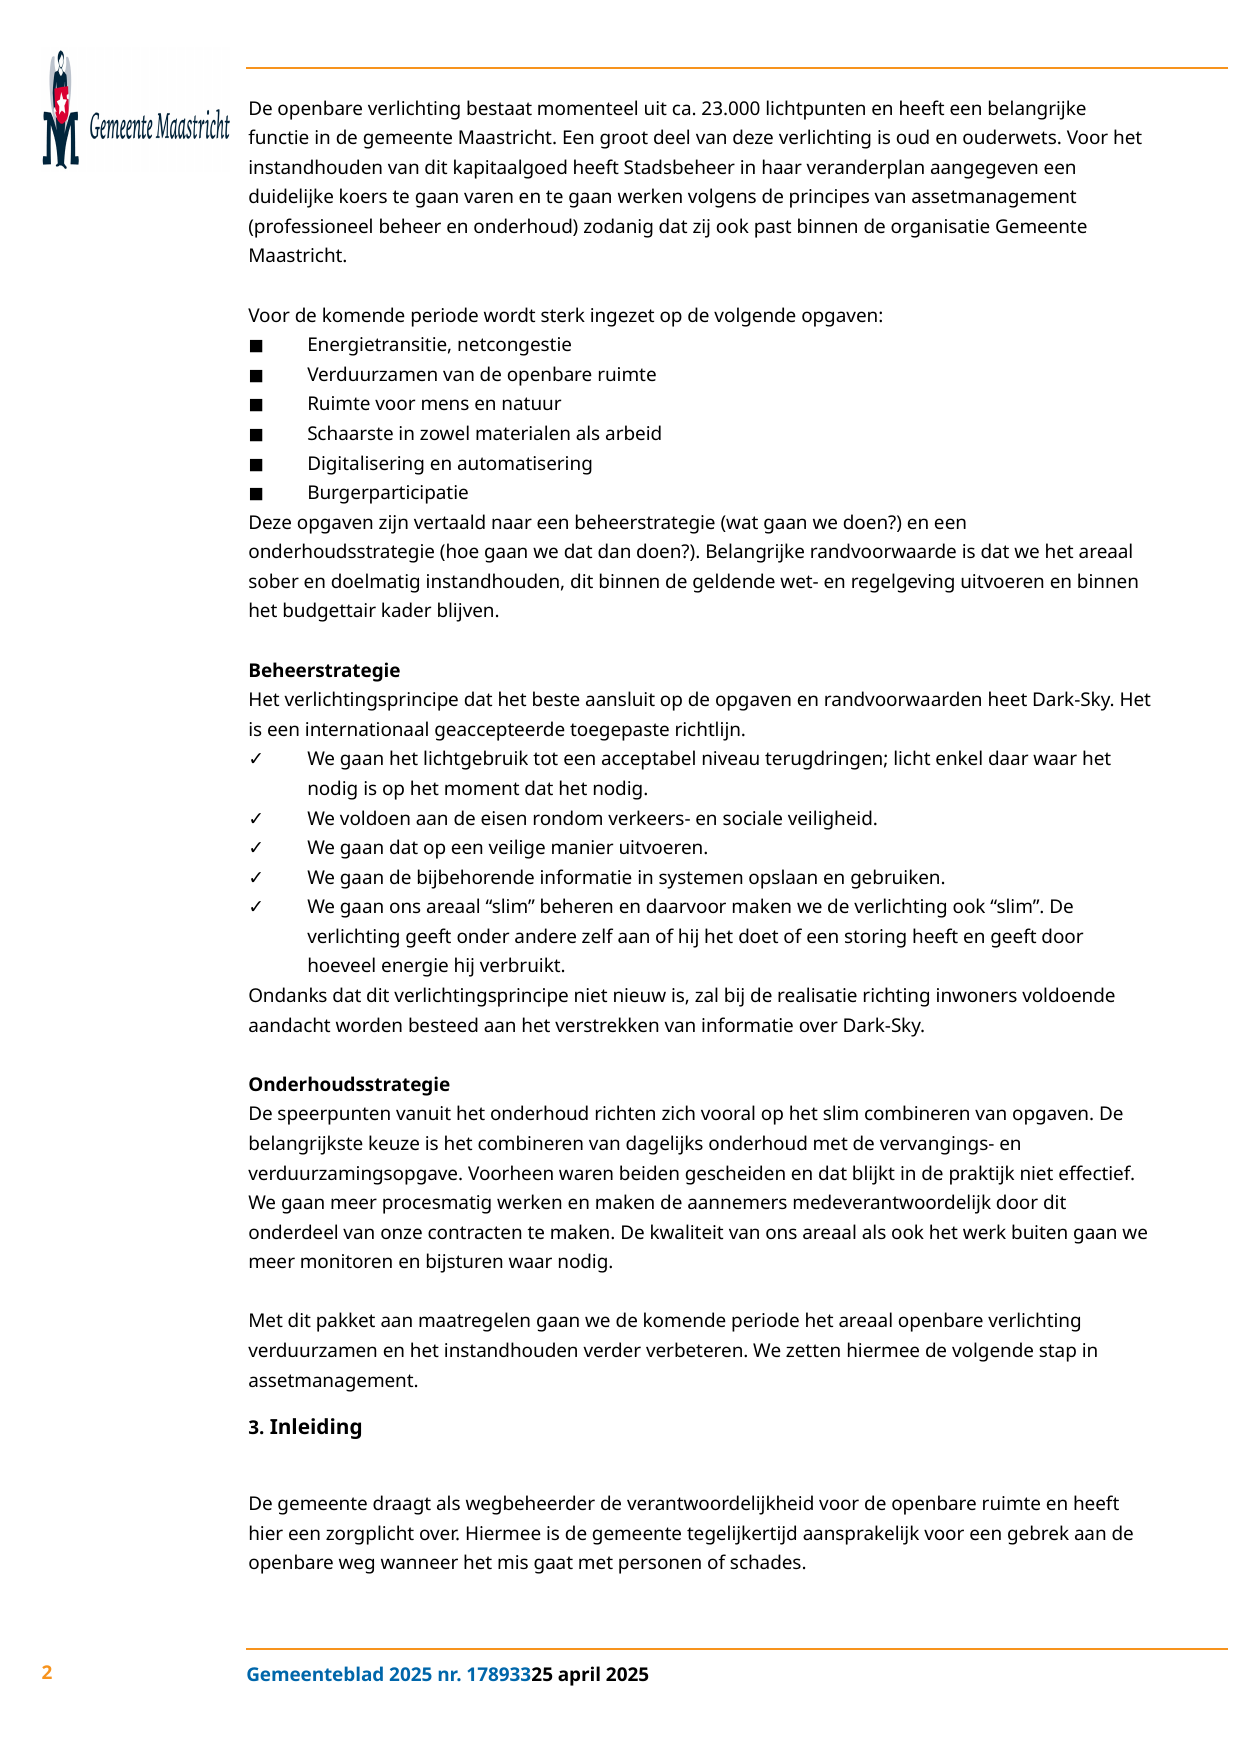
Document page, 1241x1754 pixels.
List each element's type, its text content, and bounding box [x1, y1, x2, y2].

text Beheerstrategie [248, 657, 1152, 683]
list We gaan de bijbehorende informatie in systemen opslaan en gebruiken. [248, 864, 1152, 890]
list We gaan dat op een veilige manier uitvoeren. [248, 834, 1152, 860]
list We gaan het lichtgebruik tot een acceptabel niveau terugdringen; licht enkel daar waar het nodig is op het moment dat het nodig. [248, 746, 1152, 801]
list Energietransitie, netcongestie [248, 331, 1152, 357]
text De speerpunten vanuit het onderhoud richten zich vooral op het slim combineren van opgaven. De belangrijkste keuze is het combineren van dagelijks onderhoud met de vervangings- en verduurzamingsopgave. Voorheen waren beiden gescheiden en dat blijkt in de praktijk niet effectief. We gaan meer procesmatig werken en maken de aannemers medeverantwoordelijk door dit onderdeel van onze contracten te maken. De kwaliteit van ons areaal als ook het werk buiten gaan we meer monitoren en bijsturen waar nodig. [248, 1101, 1152, 1274]
list Burgerparticipatie [248, 479, 1152, 505]
list Digitalisering en automatisering [248, 450, 1152, 476]
list Schaarste in zowel materialen als arbeid [248, 420, 1152, 446]
picture [41, 47, 231, 172]
list We voldoen aan de eisen rondom verkeers- en sociale veiligheid. [248, 805, 1152, 831]
list Ruimte voor mens en natuur [248, 391, 1152, 416]
text Het verlichtingsprincipe dat het beste aansluit op de opgaven en randvoorwaarden heet Dark-Sky. Het is een internationaal geaccepteerde toegepaste richtlijn. [248, 686, 1152, 742]
text Ondanks dat dit verlichtingsprincipe niet nieuw is, zal bij de realisatie richting inwoners voldoende aandacht worden besteed aan het verstrekken van informatie over Dark-Sky. [248, 982, 1152, 1038]
text Deze opgaven zijn vertaald naar een beheerstrategie (wat gaan we doen?) en een onderhoudsstrategie (hoe gaan we dat dan doen?). Belangrijke randvoorwaarde is dat we het areaal sober en doelmatig instandhouden, dit binnen de geldende wet- en regelgeving uitvoeren en binnen het budgettair kader blijven. [248, 509, 1152, 623]
text De openbare verlichting bestaat momenteel uit ca. 23.000 lichtpunten en heeft een belangrijke functie in de gemeente Maastricht. Een groot deel van deze verlichting is oud en ouderwets. Voor het instandhouden van dit kapitaalgoed heeft Stadsbeheer in haar veranderplan aangegeven een duidelijke koers te gaan varen en te gaan werken volgens de principes van assetmanagement (professioneel beheer en onderhoud) zodanig dat zij ook past binnen de organisatie Gemeente Maastricht. [248, 95, 1152, 268]
text Onderhoudsstrategie [248, 1071, 1152, 1097]
list We gaan ons areaal “slim” beheren en daarvoor maken we de verlichting ook “slim”. De verlichting geeft onder andere zelf aan of hij het doet of een storing heeft en geeft door hoeveel energie hij verbruikt. [248, 893, 1152, 978]
list Verduurzamen van de openbare ruimte [248, 361, 1152, 387]
text Voor de komende periode wordt sterk ingezet op de volgende opgaven: [248, 302, 1152, 328]
text Met dit pakket aan maatregelen gaan we de komende periode het areaal openbare verlichting verduurzamen en het instandhouden verder verbeteren. We zetten hiermee de volgende stap in assetmanagement. [248, 1308, 1152, 1393]
text 3. Inleiding [248, 1412, 1152, 1441]
text De gemeente draagt als wegbeheerder de verantwoordelijkheid voor de openbare ruimte en heeft hier een zorgplicht over. Hiermee is de gemeente tegelijkertijd aansprakelijk voor een gebrek aan de openbare weg wanneer het mis gaat met personen of schades. [248, 1490, 1152, 1575]
